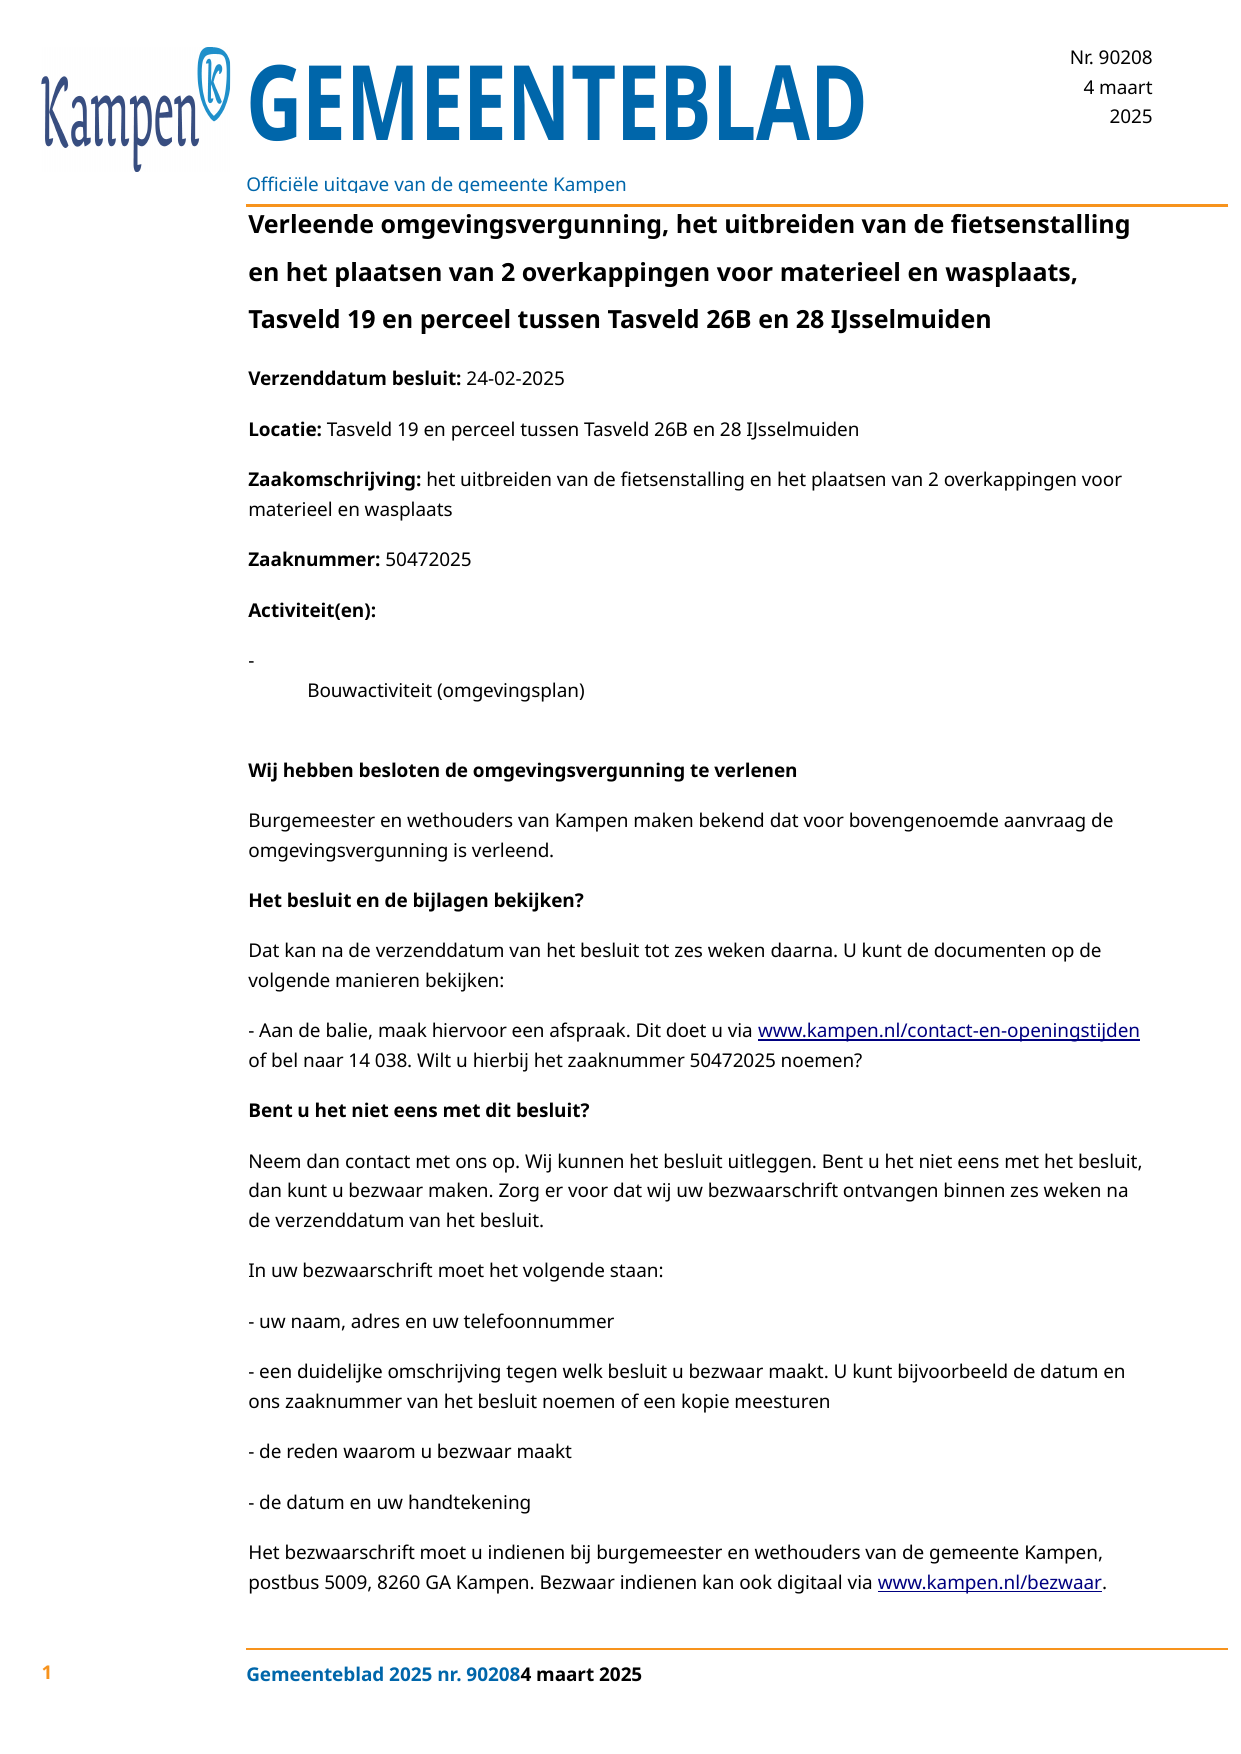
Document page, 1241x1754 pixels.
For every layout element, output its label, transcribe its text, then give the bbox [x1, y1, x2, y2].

text - de datum en uw handtekening [248, 1489, 1152, 1514]
text Het bezwaarschrift moet u indienen bij burgemeester en wethouders van de gemeente Kampen, postbus 5009, 8260 GA Kampen. Bezwaar indienen kan ook digitaal via www.kampen.nl/bezwaar. [248, 1539, 1152, 1594]
text Verleende omgevingsvergunning, het uitbreiden van de fietsenstalling en het plaatsen van 2 overkappingen voor materieel en wasplaats, Tasveld 19 en perceel tussen Tasveld 26B en 28 IJsselmuiden [248, 207, 1152, 336]
text - Aan de balie, maak hiervoor een afspraak. Dit doet u via www.kampen.nl/contact-en-openingstijden of bel naar 14 038. Wilt u hierbij het zaaknummer 50472025 noemen? [248, 1018, 1152, 1073]
text Het besluit en de bijlagen bekijken? [248, 887, 1152, 913]
text Bent u het niet eens met dit besluit? [248, 1098, 1152, 1123]
text - een duidelijke omschrijving tegen welk besluit u bezwaar maakt. U kunt bijvoorbeeld de datum en ons zaaknummer van het besluit noemen of een kopie meesturen [248, 1358, 1152, 1414]
text Locatie: Tasveld 19 en perceel tussen Tasveld 26B en 28 IJsselmuiden [248, 416, 1152, 442]
text Neem dan contact met ons op. Wij kunnen het besluit uitleggen. Bent u het niet eens met het besluit, dan kunt u bezwaar maken. Zorg er voor dat wij uw bezwaarschrift ontvangen binnen zes weken na de verzenddatum van het besluit. [248, 1148, 1152, 1233]
text - uw naam, adres en uw telefoonnummer [248, 1308, 1152, 1334]
text Verzenddatum besluit: 24-02-2025 [248, 366, 1152, 391]
text - de reden waarom u bezwaar maakt [248, 1438, 1152, 1464]
list Bouwactiviteit (omgevingsplan) [248, 677, 1152, 702]
text Zaakomschrijving: het uitbreiden van de fietsenstalling en het plaatsen van 2 overkappingen voor materieel en wasplaats [248, 466, 1152, 522]
text Zaaknummer: 50472025 [248, 546, 1152, 572]
picture [41, 47, 231, 172]
text In uw bezwaarschrift moet het volgende staan: [248, 1258, 1152, 1283]
text Dat kan na de verzenddatum van het besluit tot zes weken daarna. U kunt de documenten op de volgende manieren bekijken: [248, 938, 1152, 993]
text Activiteit(en): [248, 597, 1152, 622]
text Burgemeester en wethouders van Kampen maken bekend dat voor bovengenoemde aanvraag de omgevingsvergunning is verleend. [248, 807, 1152, 862]
text Wij hebben besloten de omgevingsvergunning te verlenen [248, 757, 1152, 782]
